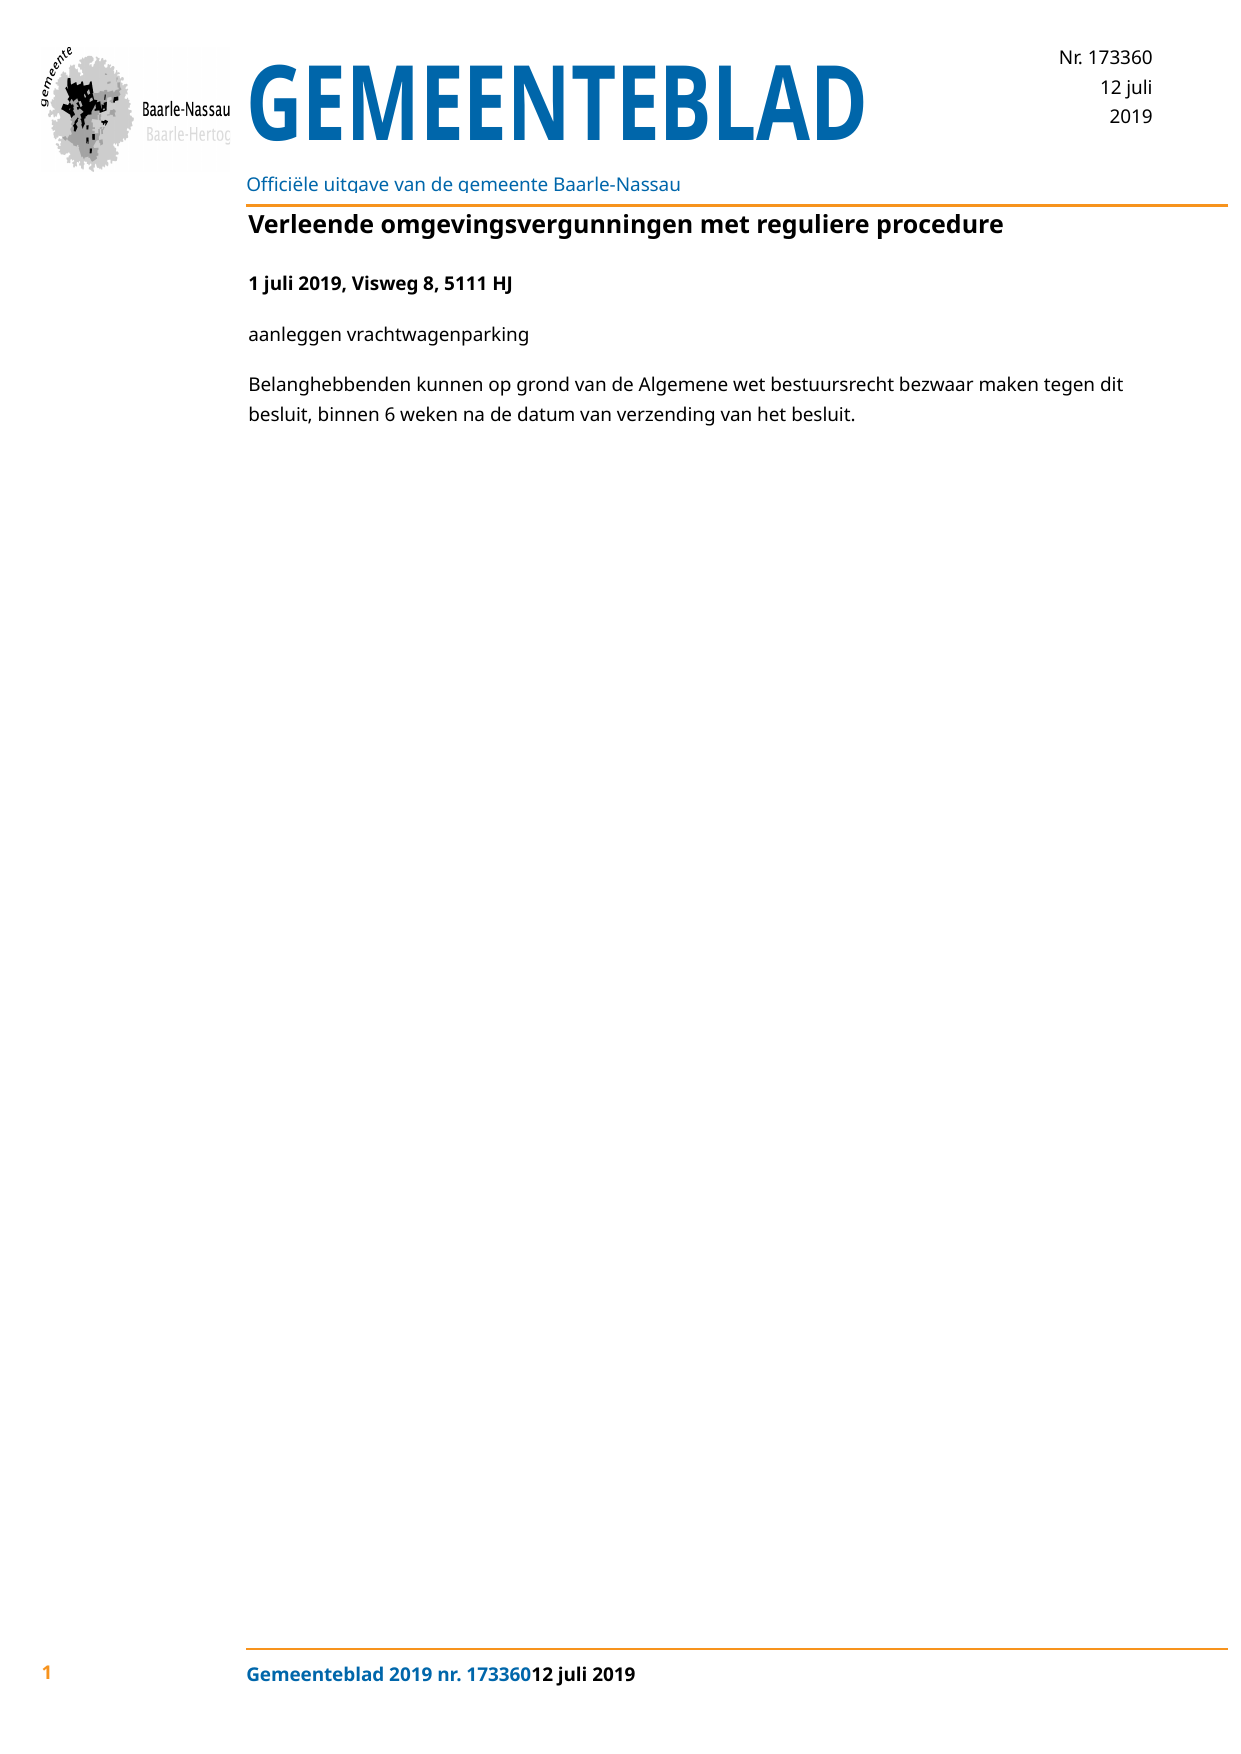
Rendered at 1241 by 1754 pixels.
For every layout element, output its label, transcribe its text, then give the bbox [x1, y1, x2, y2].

text Belanghebbenden kunnen op grond van de Algemene wet bestuursrecht bezwaar maken tegen dit besluit, binnen 6 weken na de datum van verzending van het besluit. [248, 371, 1152, 426]
picture [41, 47, 231, 172]
text Verleende omgevingsvergunningen met reguliere procedure [248, 207, 1152, 241]
text aanleggen vrachtwagenparking [248, 321, 1152, 346]
text 1 juli 2019, Visweg 8, 5111 HJ [248, 270, 1152, 296]
